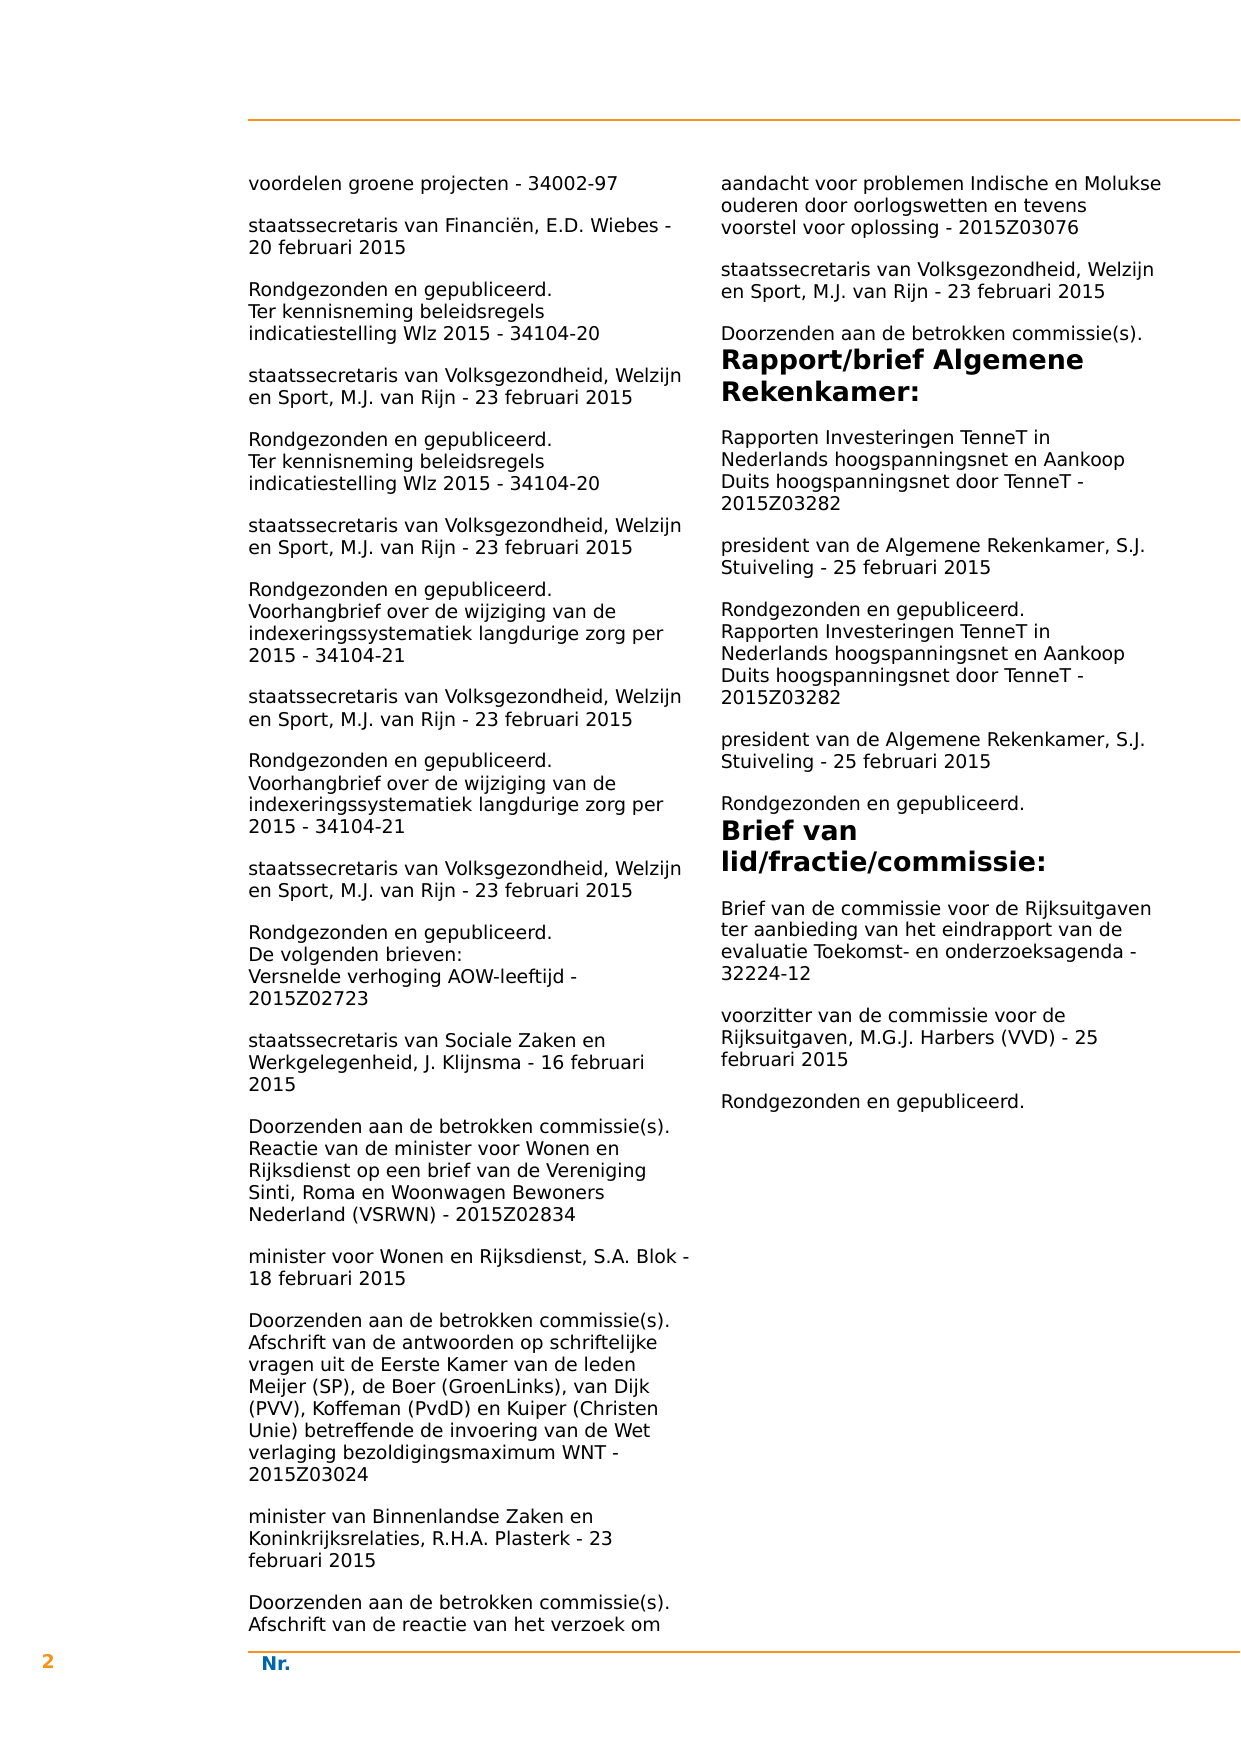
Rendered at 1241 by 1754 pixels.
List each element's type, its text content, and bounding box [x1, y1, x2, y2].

text Rapporten Investeringen TenneT in Nederlands hoogspanningsnet en Aankoop Duits hoogspanningsnet door TenneT - 2015Z03282 [721, 621, 1163, 709]
text Rondgezonden en gepubliceerd. [248, 279, 691, 301]
text Afschrift van de antwoorden op schriftelijke vragen uit de Eerste Kamer van de leden Meijer (SP), de Boer (GroenLinks), van Dijk (PVV), Koffeman (PvdD) en Kuiper (Christen Unie) betreffende de invoering van de Wet verlaging bezoldigingsmaximum WNT - 2015Z03024 [248, 1332, 691, 1486]
text Voorhangbrief over de wijziging van de indexeringssystematiek langdurige zorg per 2015 - 34104-21 [248, 772, 691, 838]
title Brief van lid/fractie/commissie: [721, 815, 1163, 877]
text Doorzenden aan de betrokken commissie(s). [248, 1116, 691, 1138]
text minister van Binnenlandse Zaken en Koninkrijksrelaties, R.H.A. Plasterk - 23 februari 2015 [248, 1506, 691, 1572]
text Ter kennisneming beleidsregels indicatiestelling Wlz 2015 - 34104-20 [248, 451, 691, 494]
text Rondgezonden en gepubliceerd. [248, 922, 691, 944]
text staatssecretaris van Volksgezondheid, Welzijn en Sport, M.J. van Rijn - 23 februari 2015 [248, 858, 691, 902]
title Rapport/brief Algemene Rekenkamer: [721, 345, 1163, 407]
text staatssecretaris van Financiën, E.D. Wiebes - 20 februari 2015 [248, 215, 691, 259]
text minister voor Wonen en Rijksdienst, S.A. Blok - 18 februari 2015 [248, 1246, 691, 1290]
text president van de Algemene Rekenkamer, S.J. Stuiveling - 25 februari 2015 [721, 729, 1163, 773]
text Voorhangbrief over de wijziging van de indexeringssystematiek langdurige zorg per 2015 - 34104-21 [248, 601, 691, 666]
text staatssecretaris van Volksgezondheid, Welzijn en Sport, M.J. van Rijn - 23 februari 2015 [721, 259, 1163, 303]
text Doorzenden aan de betrokken commissie(s). [248, 1592, 691, 1614]
text Reactie van de minister voor Wonen en Rijksdienst op een brief van de Vereniging Sinti, Roma en Woonwagen Bewoners Nederland (VSRWN) - 2015Z02834 [248, 1138, 691, 1226]
text staatssecretaris van Volksgezondheid, Welzijn en Sport, M.J. van Rijn - 23 februari 2015 [248, 514, 691, 558]
text aandacht voor problemen Indische en Molukse ouderen door oorlogswetten en tevens voorstel voor oplossing - 2015Z03076 [721, 173, 1163, 239]
text Doorzenden aan de betrokken commissie(s). [721, 323, 1163, 345]
text staatssecretaris van Volksgezondheid, Welzijn en Sport, M.J. van Rijn - 23 februari 2015 [248, 686, 691, 730]
text voorzitter van de commissie voor de Rijksuitgaven, M.G.J. Harbers (VVD) - 25 februari 2015 [721, 1005, 1163, 1071]
text Brief van de commissie voor de Rijksuitgaven ter aanbieding van het eindrapport van de evaluatie Toekomst- en onderzoeksagenda - 32224-12 [721, 897, 1163, 985]
text Doorzenden aan de betrokken commissie(s). [248, 1310, 691, 1332]
text Rondgezonden en gepubliceerd. [248, 578, 691, 601]
text Rondgezonden en gepubliceerd. [721, 793, 1163, 815]
text Afschrift van de reactie van het verzoek om [248, 1614, 691, 1636]
text Rondgezonden en gepubliceerd. [248, 750, 691, 772]
text staatssecretaris van Sociale Zaken en Werkgelegenheid, J. Klijnsma - 16 februari 2015 [248, 1030, 691, 1096]
text Rondgezonden en gepubliceerd. [721, 1091, 1163, 1113]
text Ter kennisneming beleidsregels indicatiestelling Wlz 2015 - 34104-20 [248, 301, 691, 345]
text voordelen groene projecten - 34002-97 [248, 173, 691, 195]
text president van de Algemene Rekenkamer, S.J. Stuiveling - 25 februari 2015 [721, 535, 1163, 579]
text Rondgezonden en gepubliceerd. [248, 429, 691, 451]
text staatssecretaris van Volksgezondheid, Welzijn en Sport, M.J. van Rijn - 23 februari 2015 [248, 365, 691, 409]
text Versnelde verhoging AOW-leeftijd - 2015Z02723 [248, 966, 691, 1010]
text Rondgezonden en gepubliceerd. [721, 599, 1163, 621]
text De volgenden brieven: [248, 944, 691, 966]
text Rapporten Investeringen TenneT in Nederlands hoogspanningsnet en Aankoop Duits hoogspanningsnet door TenneT - 2015Z03282 [721, 427, 1163, 515]
